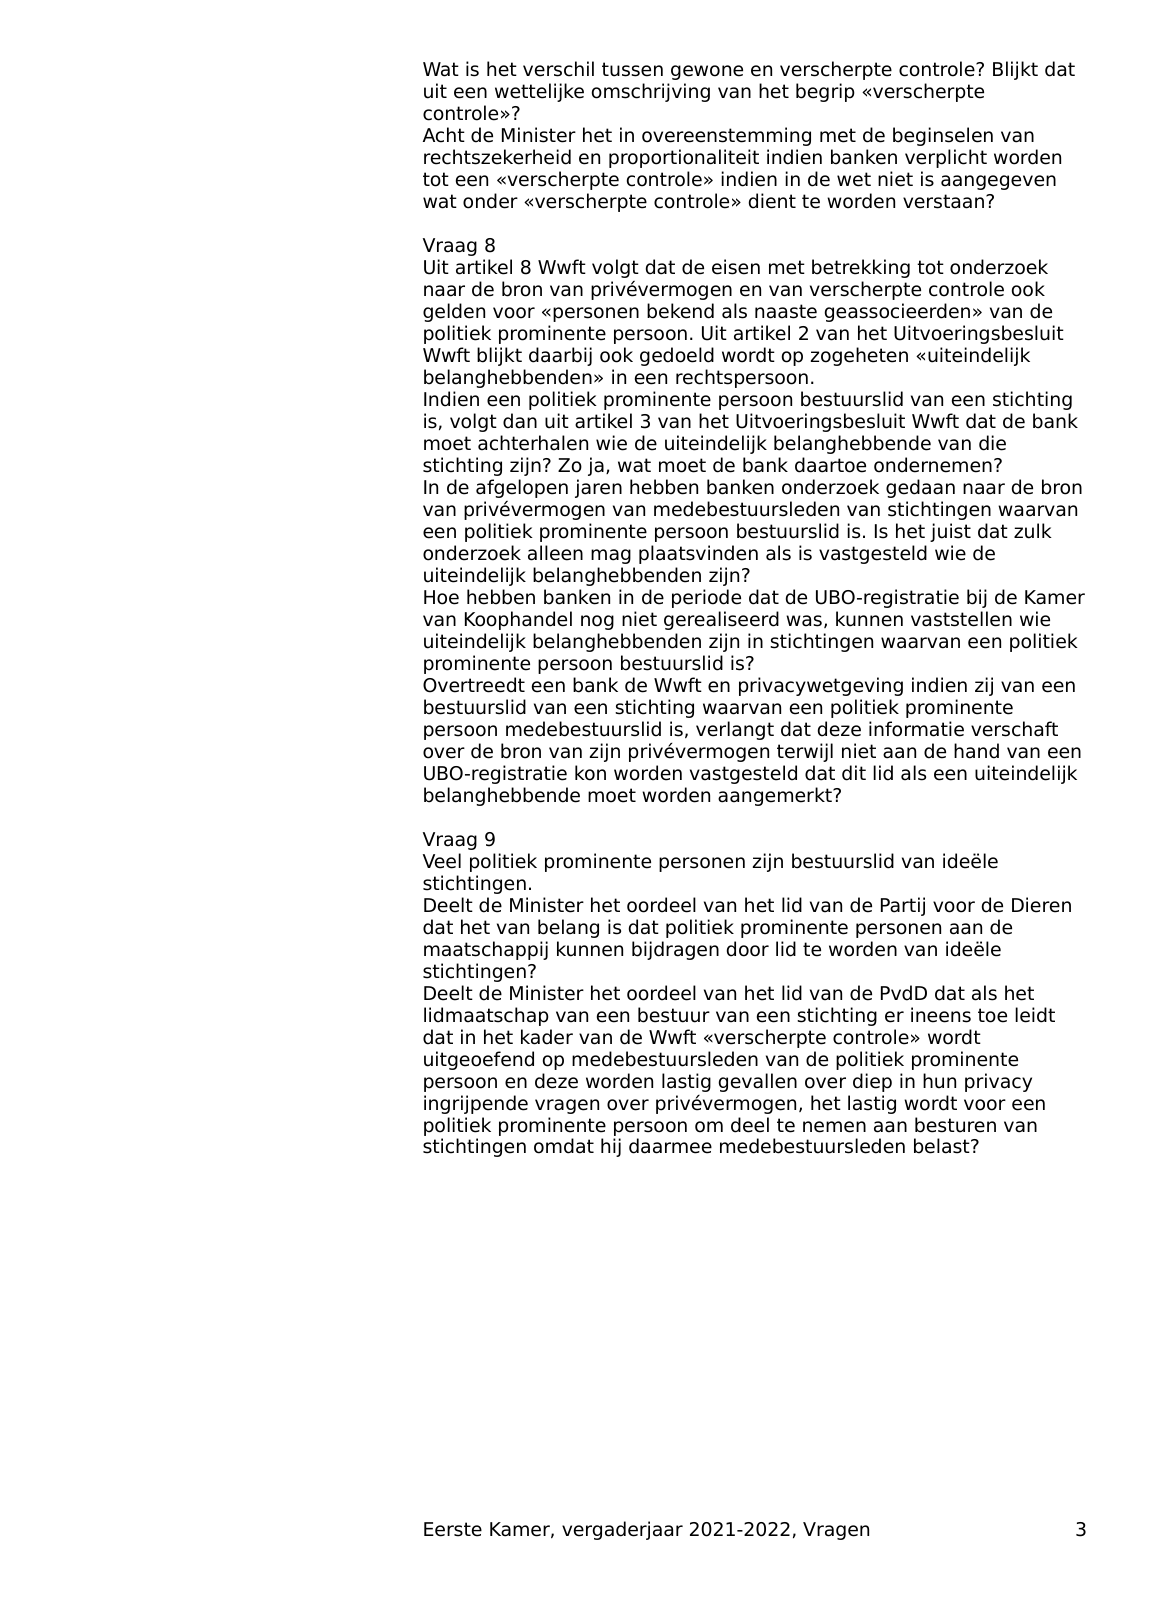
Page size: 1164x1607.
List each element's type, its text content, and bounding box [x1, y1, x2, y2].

text Deelt de Minister het oordeel van het lid van de Partij voor de Dieren dat het van belang is dat politiek prominente personen aan de maatschappij kunnen bijdragen door lid te worden van ideële stichtingen? [422, 895, 1087, 983]
text Veel politiek prominente personen zijn bestuurslid van ideële stichtingen. [422, 851, 1087, 895]
text Wat is het verschil tussen gewone en verscherpte controle? Blijkt dat uit een wettelijke omschrijving van het begrip «verscherpte controle»? [422, 59, 1087, 125]
text In de afgelopen jaren hebben banken onderzoek gedaan naar de bron van privévermogen van medebestuursleden van stichtingen waarvan een politiek prominente persoon bestuurslid is. Is het juist dat zulk onderzoek alleen mag plaatsvinden als is vastgesteld wie de uiteindelijk belanghebbenden zijn? [422, 477, 1087, 587]
text Vraag 9 [422, 829, 1087, 851]
text Deelt de Minister het oordeel van het lid van de PvdD dat als het lidmaatschap van een bestuur van een stichting er ineens toe leidt dat in het kader van de Wwft «verscherpte controle» wordt uitgeoefend op medebestuursleden van de politiek prominente persoon en deze worden lastig gevallen over diep in hun privacy ingrijpende vragen over privévermogen, het lastig wordt voor een politiek prominente persoon om deel te nemen aan besturen van stichtingen omdat hij daarmee medebestuursleden belast? [422, 983, 1087, 1158]
text Indien een politiek prominente persoon bestuurslid van een stichting is, volgt dan uit artikel 3 van het Uitvoeringsbesluit Wwft dat de bank moet achterhalen wie de uiteindelijk belanghebbende van die stichting zijn? Zo ja, wat moet de bank daartoe ondernemen? [422, 389, 1087, 477]
text Vraag 8 [422, 235, 1087, 257]
text Uit artikel 8 Wwft volgt dat de eisen met betrekking tot onderzoek naar de bron van privévermogen en van verscherpte controle ook gelden voor «personen bekend als naaste geassocieerden» van de politiek prominente persoon. Uit artikel 2 van het Uitvoeringsbesluit Wwft blijkt daarbij ook gedoeld wordt op zogeheten «uiteindelijk belanghebbenden» in een rechtspersoon. [422, 257, 1087, 389]
text Acht de Minister het in overeenstemming met de beginselen van rechtszekerheid en proportionaliteit indien banken verplicht worden tot een «verscherpte controle» indien in de wet niet is aangegeven wat onder «verscherpte controle» dient te worden verstaan? [422, 125, 1087, 213]
text Overtreedt een bank de Wwft en privacywetgeving indien zij van een bestuurslid van een stichting waarvan een politiek prominente persoon medebestuurslid is, verlangt dat deze informatie verschaft over de bron van zijn privévermogen terwijl niet aan de hand van een UBO-registratie kon worden vastgesteld dat dit lid als een uiteindelijk belanghebbende moet worden aangemerkt? [422, 675, 1087, 807]
text Hoe hebben banken in de periode dat de UBO-registratie bij de Kamer van Koophandel nog niet gerealiseerd was, kunnen vaststellen wie uiteindelijk belanghebbenden zijn in stichtingen waarvan een politiek prominente persoon bestuurslid is? [422, 587, 1087, 675]
